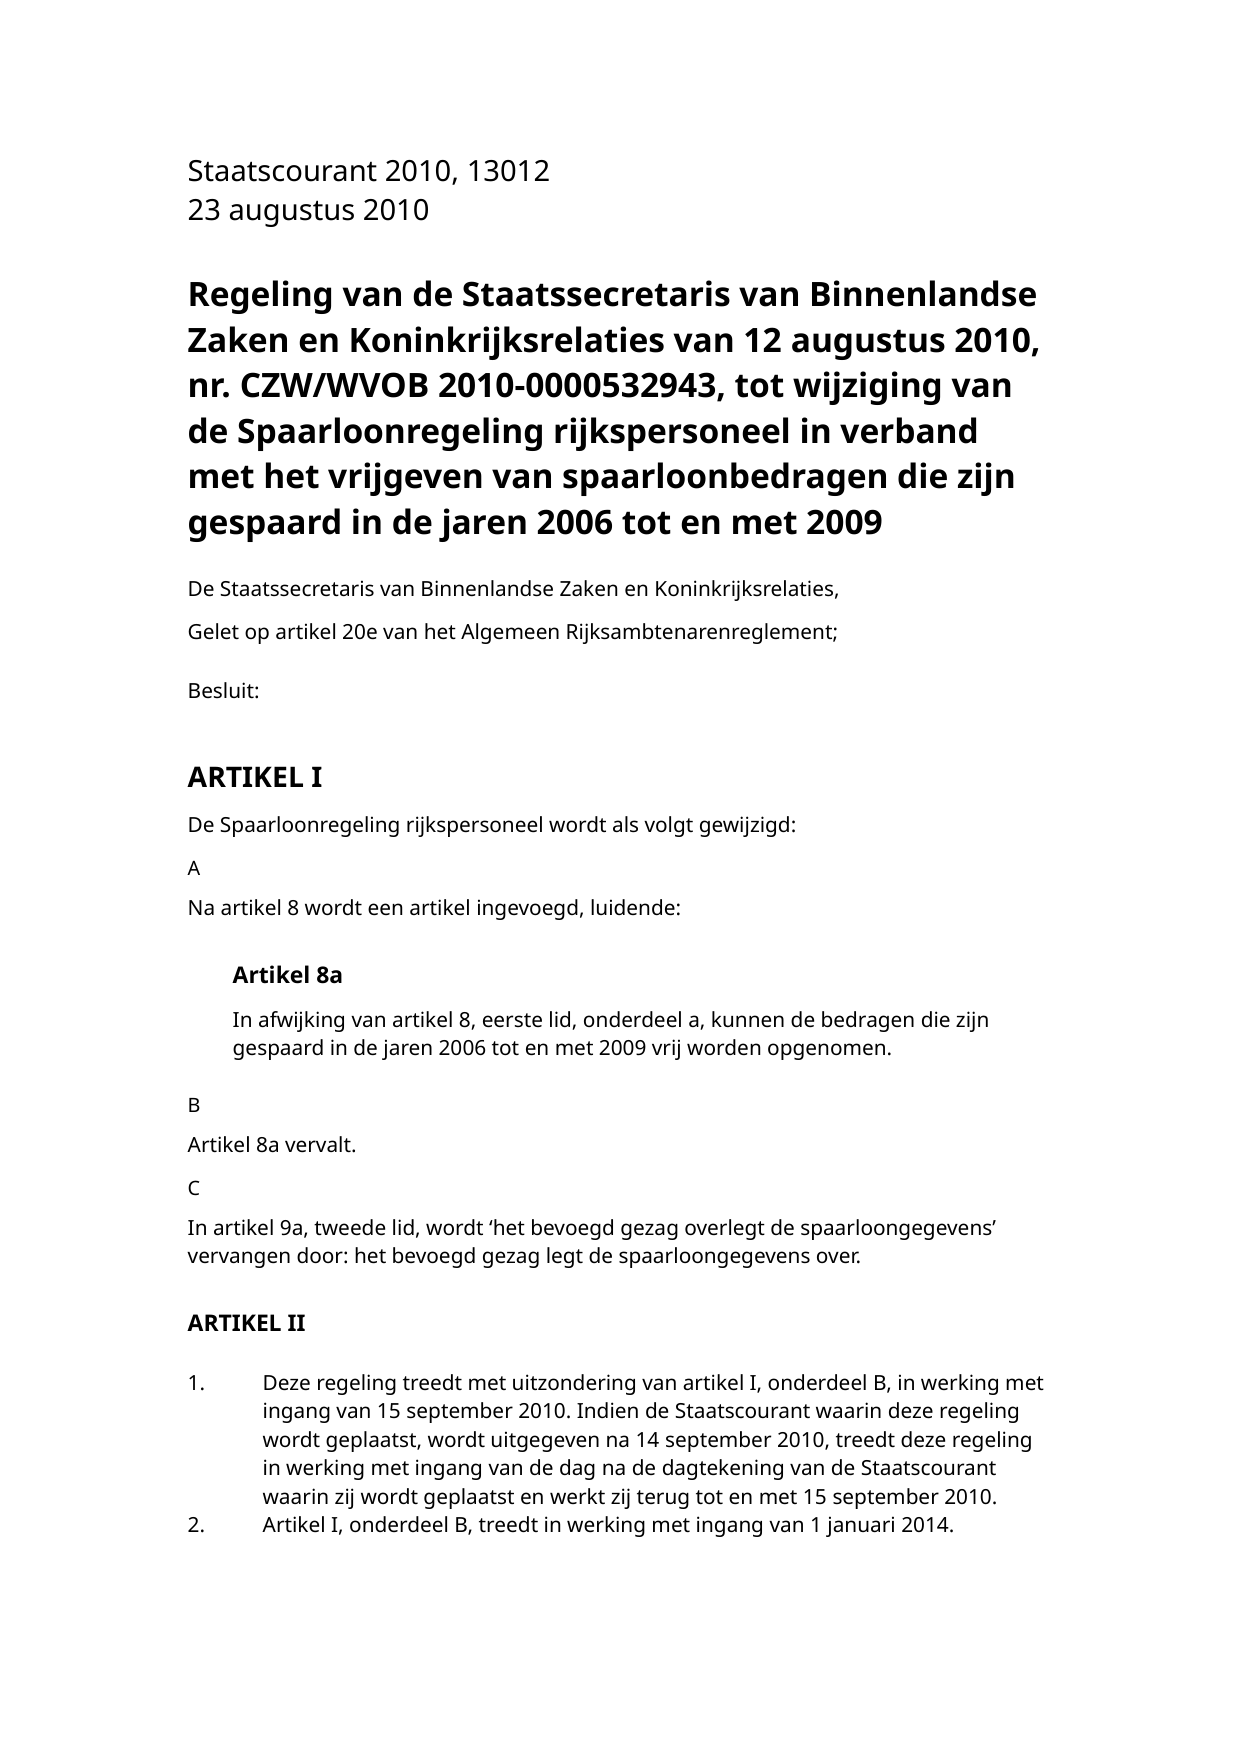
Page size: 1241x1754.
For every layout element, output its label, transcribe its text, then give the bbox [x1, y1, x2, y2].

text De Spaarloonregeling rijkspersoneel wordt als volgt gewijzigd: [187, 810, 1053, 839]
text De Staatssecretaris van Binnenlandse Zaken en Koninkrijksrelaties, [187, 574, 1053, 602]
text Na artikel 8 wordt een artikel ingevoegd, luidende: [187, 893, 1053, 921]
text Besluit: [187, 676, 1053, 704]
text In artikel 9a, tweede lid, wordt ‘het bevoegd gezag overlegt de spaarloongegevens’ vervangen door: het bevoegd gezag legt de spaarloongegevens over. [187, 1213, 1053, 1269]
text Staatscourant 2010, 13012 [187, 150, 1053, 190]
subtitle Regeling van de Staatssecretaris van Binnenlandse Zaken en Koninkrijksrelaties van 12 augustus 2010, nr. CZW/WVOB 2010-0000532943, tot wijziging van de Spaarloonregeling rijkspersoneel in verband met het vrijgeven van spaarloonbedragen die zijn gespaard in de jaren 2006 tot en met 2009 [187, 271, 1053, 544]
text In afwijking van artikel 8, eerste lid, onderdeel a, kunnen de bedragen die zijn gespaard in de jaren 2006 tot en met 2009 vrij worden opgenomen. [232, 1005, 1053, 1062]
text C [187, 1174, 1053, 1201]
text B [187, 1092, 1053, 1119]
text Artikel 8a vervalt. [187, 1130, 1053, 1159]
list Artikel I, onderdeel B, treedt in werking met ingang van 1 januari 2014. [187, 1510, 1053, 1539]
subtitle Artikel 8a [232, 958, 1053, 990]
list Deze regeling treedt met uitzondering van artikel I, onderdeel B, in werking met ingang van 15 september 2010. Indien de Staatscourant waarin deze regeling wordt geplaatst, wordt uitgegeven na 14 september 2010, treedt deze regeling in werking met ingang van de dag na de dagtekening van de Staatscourant waarin zij wordt geplaatst en werkt zij terug tot en met 15 september 2010. [187, 1368, 1053, 1510]
subtitle ARTIKEL I [187, 757, 1053, 795]
text A [187, 854, 1053, 881]
subtitle ARTIKEL II [187, 1307, 1053, 1338]
text Gelet op artikel 20e van het Algemeen Rijksambtenarenreglement; [187, 617, 1053, 646]
text 23 augustus 2010 [187, 190, 1053, 229]
